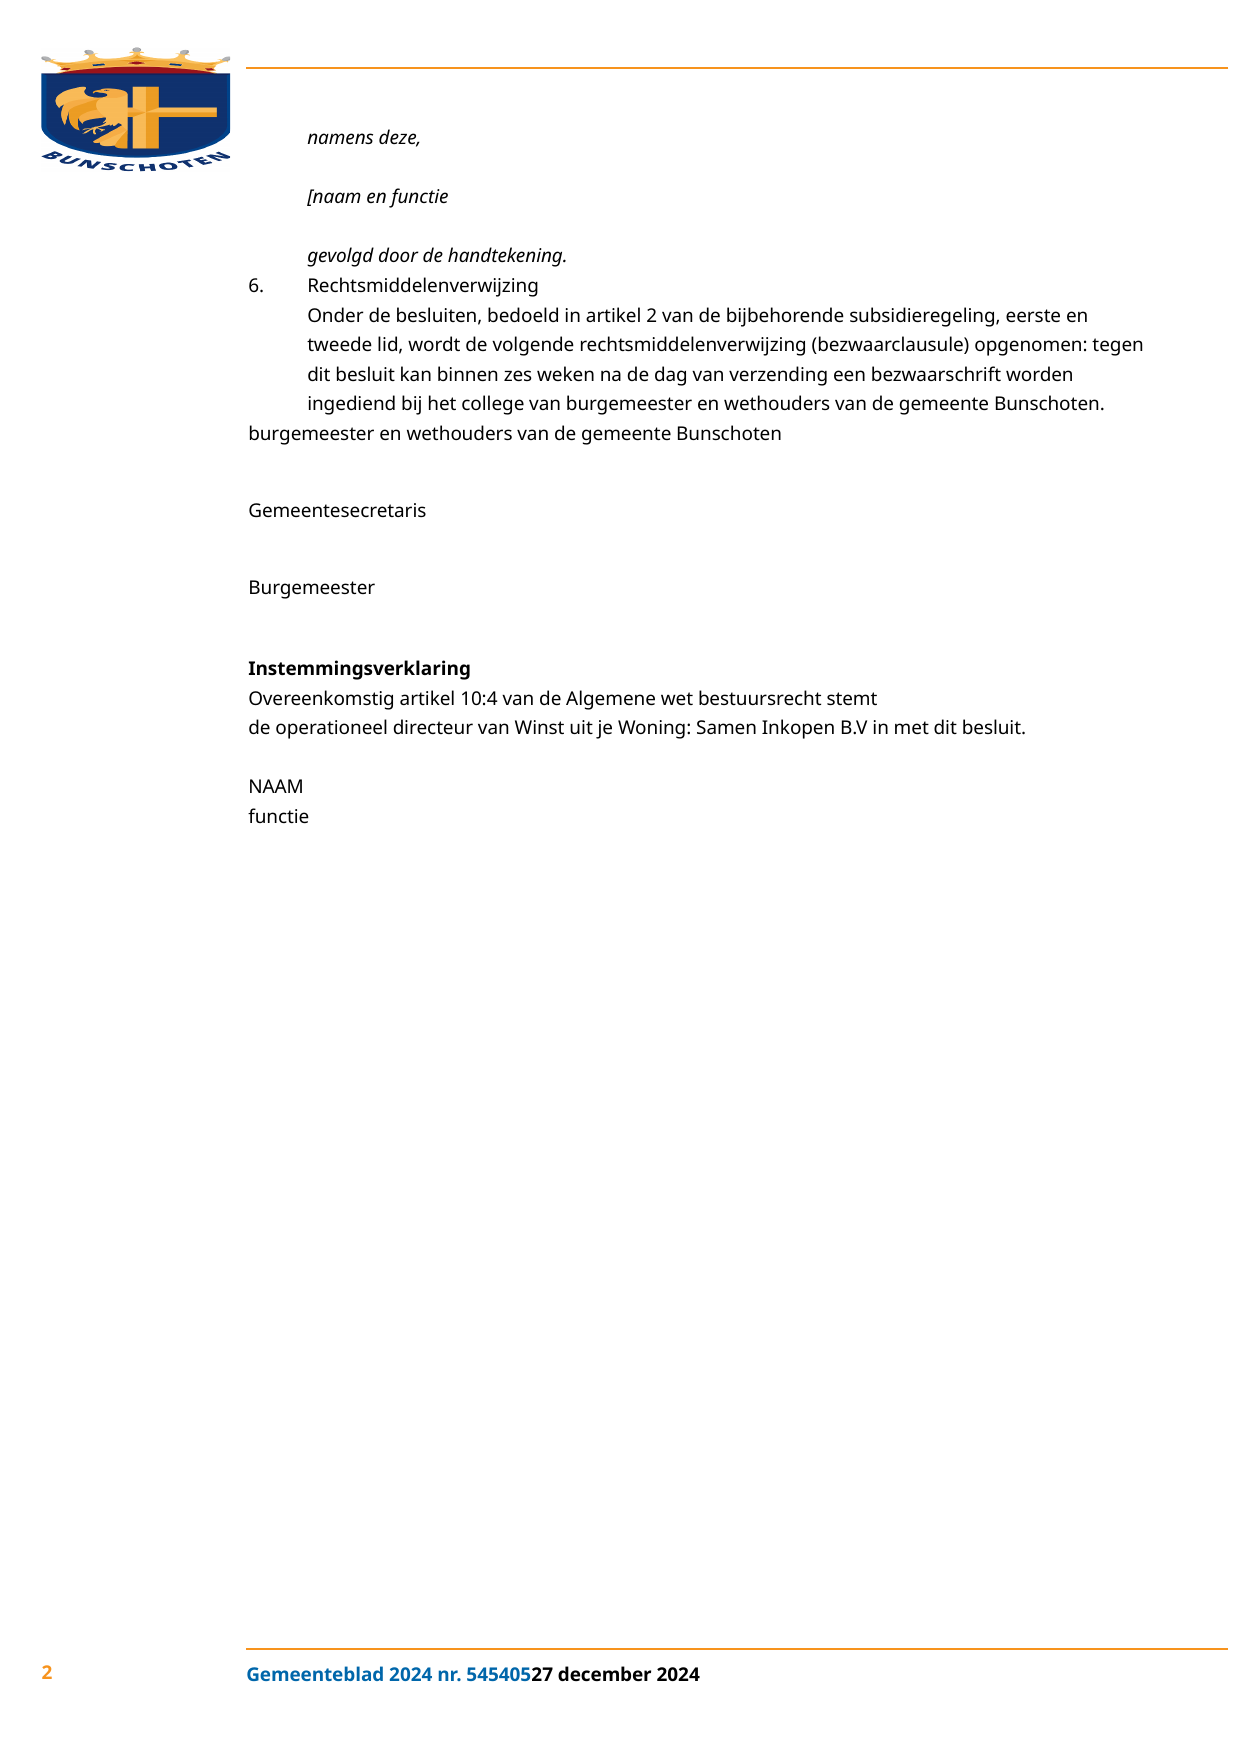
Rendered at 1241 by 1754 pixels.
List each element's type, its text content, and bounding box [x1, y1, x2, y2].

text Instemmingsverklaring [248, 655, 1152, 681]
text functie [248, 803, 1152, 829]
text de operationeel directeur van Winst uit je Woning: Samen Inkopen B.V in met dit besluit. [248, 714, 1152, 740]
text Gemeentesecretaris [248, 497, 1152, 523]
text burgemeester en wethouders van de gemeente Bunschoten [248, 420, 1152, 446]
text Overeenkomstig artikel 10:4 van de Algemene wet bestuursrecht stemt [248, 685, 1152, 711]
list [naam en functie [248, 183, 1152, 209]
list Rechtsmiddelenverwijzing [248, 272, 1152, 298]
picture [41, 47, 231, 172]
list gevolgd door de handtekening. [248, 243, 1152, 268]
list namens deze, [248, 124, 1152, 150]
text NAAM [248, 773, 1152, 799]
list Onder de besluiten, bedoeld in artikel 2 van de bijbehorende subsidieregeling, eerste en tweede lid, wordt de volgende rechtsmiddelenverwijzing (bezwaarclausule) opgenomen: tegen dit besluit kan binnen zes weken na de dag van verzending een bezwaarschrift worden ingediend bij het college van burgemeester en wethouders van de gemeente Bunschoten. [248, 302, 1152, 416]
text Burgemeester [248, 574, 1152, 600]
